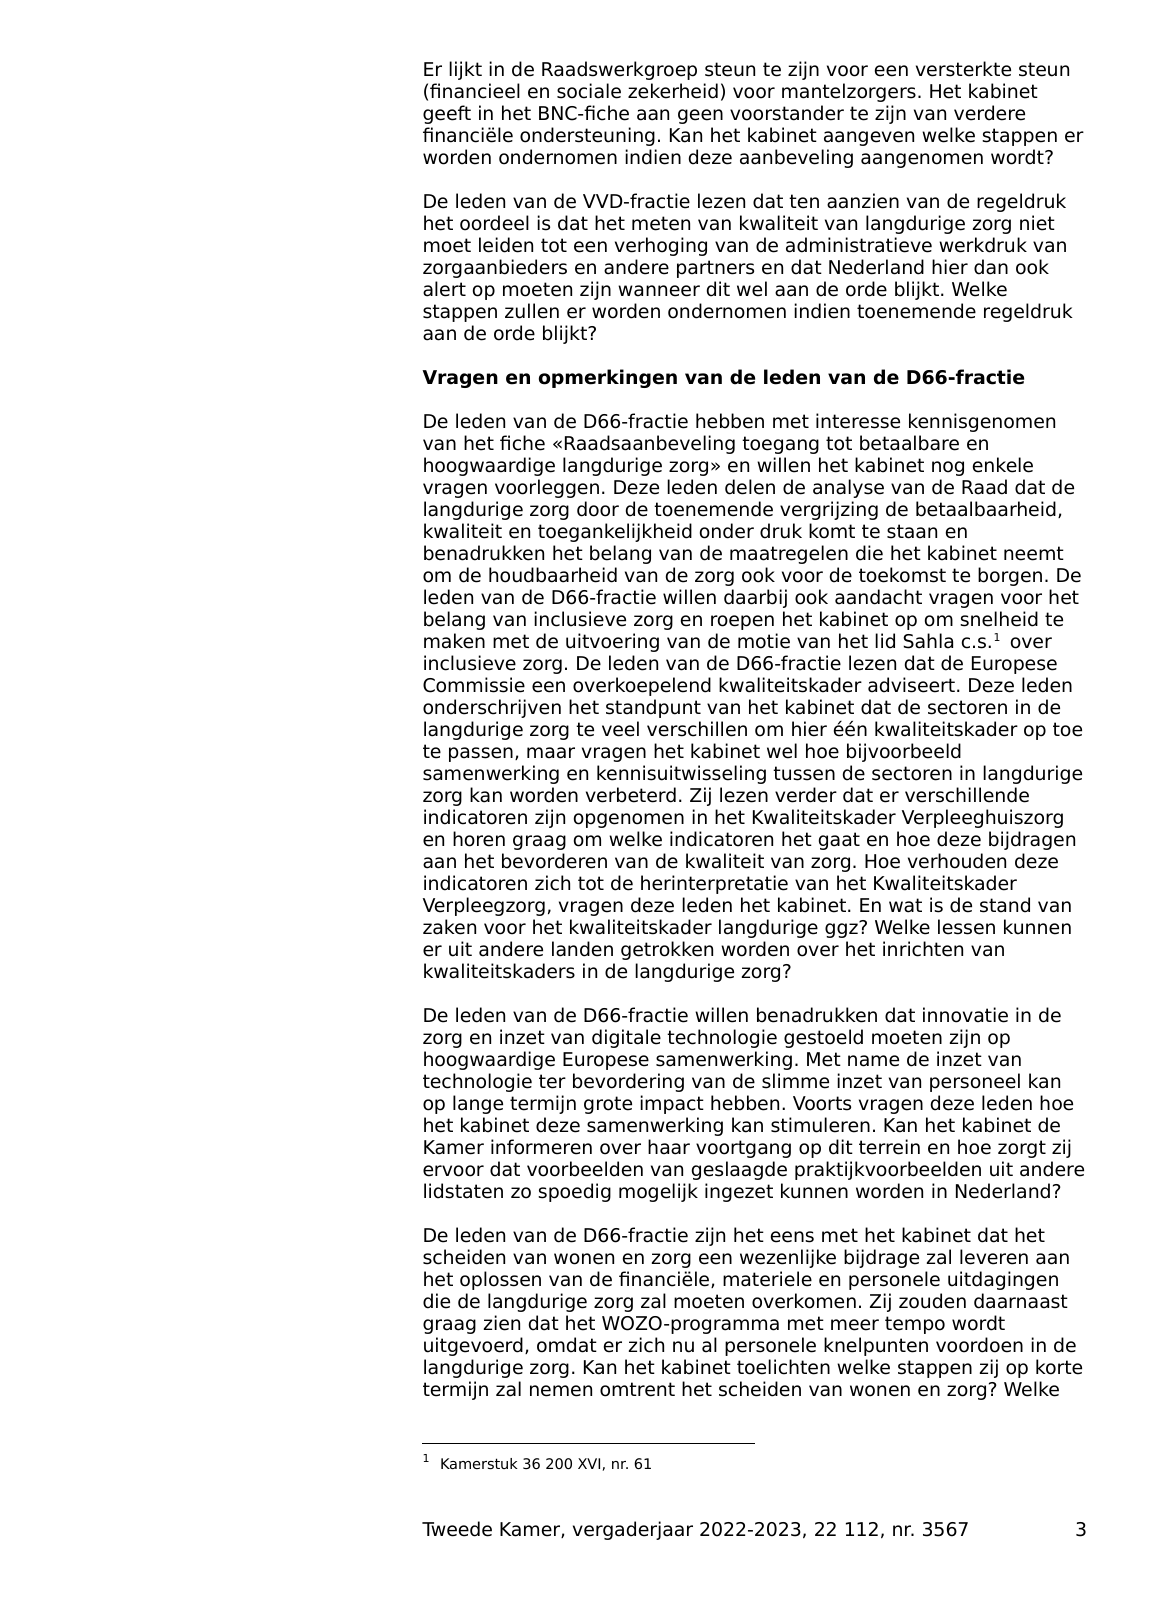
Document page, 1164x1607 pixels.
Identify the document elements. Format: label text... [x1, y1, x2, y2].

text De leden van de VVD-fractie lezen dat ten aanzien van de regeldruk het oordeel is dat het meten van kwaliteit van langdurige zorg niet moet leiden tot een verhoging van de administratieve werkdruk van zorgaanbieders en andere partners en dat Nederland hier dan ook alert op moeten zijn wanneer dit wel aan de orde blijkt. Welke stappen zullen er worden ondernomen indien toenemende regeldruk aan de orde blijkt? [422, 191, 1087, 345]
subtitle Vragen en opmerkingen van de leden van de D66-fractie [422, 367, 1087, 389]
text De leden van de D66-fractie hebben met interesse kennisgenomen van het fiche «Raadsaanbeveling toegang tot betaalbare en hoogwaardige langdurige zorg» en willen het kabinet nog enkele vragen voorleggen. Deze leden delen de analyse van de Raad dat de langdurige zorg door de toenemende vergrijzing de betaalbaarheid, kwaliteit en toegankelijkheid onder druk komt te staan en benadrukken het belang van de maatregelen die het kabinet neemt om de houdbaarheid van de zorg ook voor de toekomst te borgen. De leden van de D66-fractie willen daarbij ook aandacht vragen voor het belang van inclusieve zorg en roepen het kabinet op om snelheid te maken met de uitvoering van de motie van het lid Sahla c.s. over inclusieve zorg. De leden van de D66-fractie lezen dat de Europese Commissie een overkoepelend kwaliteitskader adviseert. Deze leden onderschrijven het standpunt van het kabinet dat de sectoren in de langdurige zorg te veel verschillen om hier één kwaliteitskader op toe te passen, maar vragen het kabinet wel hoe bijvoorbeeld samenwerking en kennisuitwisseling tussen de sectoren in langdurige zorg kan worden verbeterd. Zij lezen verder dat er verschillende indicatoren zijn opgenomen in het Kwaliteitskader Verpleeghuiszorg en horen graag om welke indicatoren het gaat en hoe deze bijdragen aan het bevorderen van de kwaliteit van zorg. Hoe verhouden deze indicatoren zich tot de herinterpretatie van het Kwaliteitskader Verpleegzorg, vragen deze leden het kabinet. En wat is de stand van zaken voor het kwaliteitskader langdurige ggz? Welke lessen kunnen er uit andere landen getrokken worden over het inrichten van kwaliteitskaders in de langdurige zorg? [422, 411, 1087, 983]
text De leden van de D66-fractie zijn het eens met het kabinet dat het scheiden van wonen en zorg een wezenlijke bijdrage zal leveren aan het oplossen van de financiële, materiele en personele uitdagingen die de langdurige zorg zal moeten overkomen. Zij zouden daarnaast graag zien dat het WOZO-programma met meer tempo wordt uitgevoerd, omdat er zich nu al personele knelpunten voordoen in de langdurige zorg. Kan het kabinet toelichten welke stappen zij op korte termijn zal nemen omtrent het scheiden van wonen en zorg? Welke [422, 1225, 1087, 1401]
text De leden van de D66-fractie willen benadrukken dat innovatie in de zorg en inzet van digitale technologie gestoeld moeten zijn op hoogwaardige Europese samenwerking. Met name de inzet van technologie ter bevordering van de slimme inzet van personeel kan op lange termijn grote impact hebben. Voorts vragen deze leden hoe het kabinet deze samenwerking kan stimuleren. Kan het kabinet de Kamer informeren over haar voortgang op dit terrein en hoe zorgt zij ervoor dat voorbeelden van geslaagde praktijkvoorbeelden uit andere lidstaten zo spoedig mogelijk ingezet kunnen worden in Nederland? [422, 1005, 1087, 1203]
text Kamerstuk 36 200 XVI, nr. 61 [422, 1452, 1087, 1474]
text Er lijkt in de Raadswerkgroep steun te zijn voor een versterkte steun (financieel en sociale zekerheid) voor mantelzorgers. Het kabinet geeft in het BNC-fiche aan geen voorstander te zijn van verdere financiële ondersteuning. Kan het kabinet aangeven welke stappen er worden ondernomen indien deze aanbeveling aangenomen wordt? [422, 59, 1087, 169]
